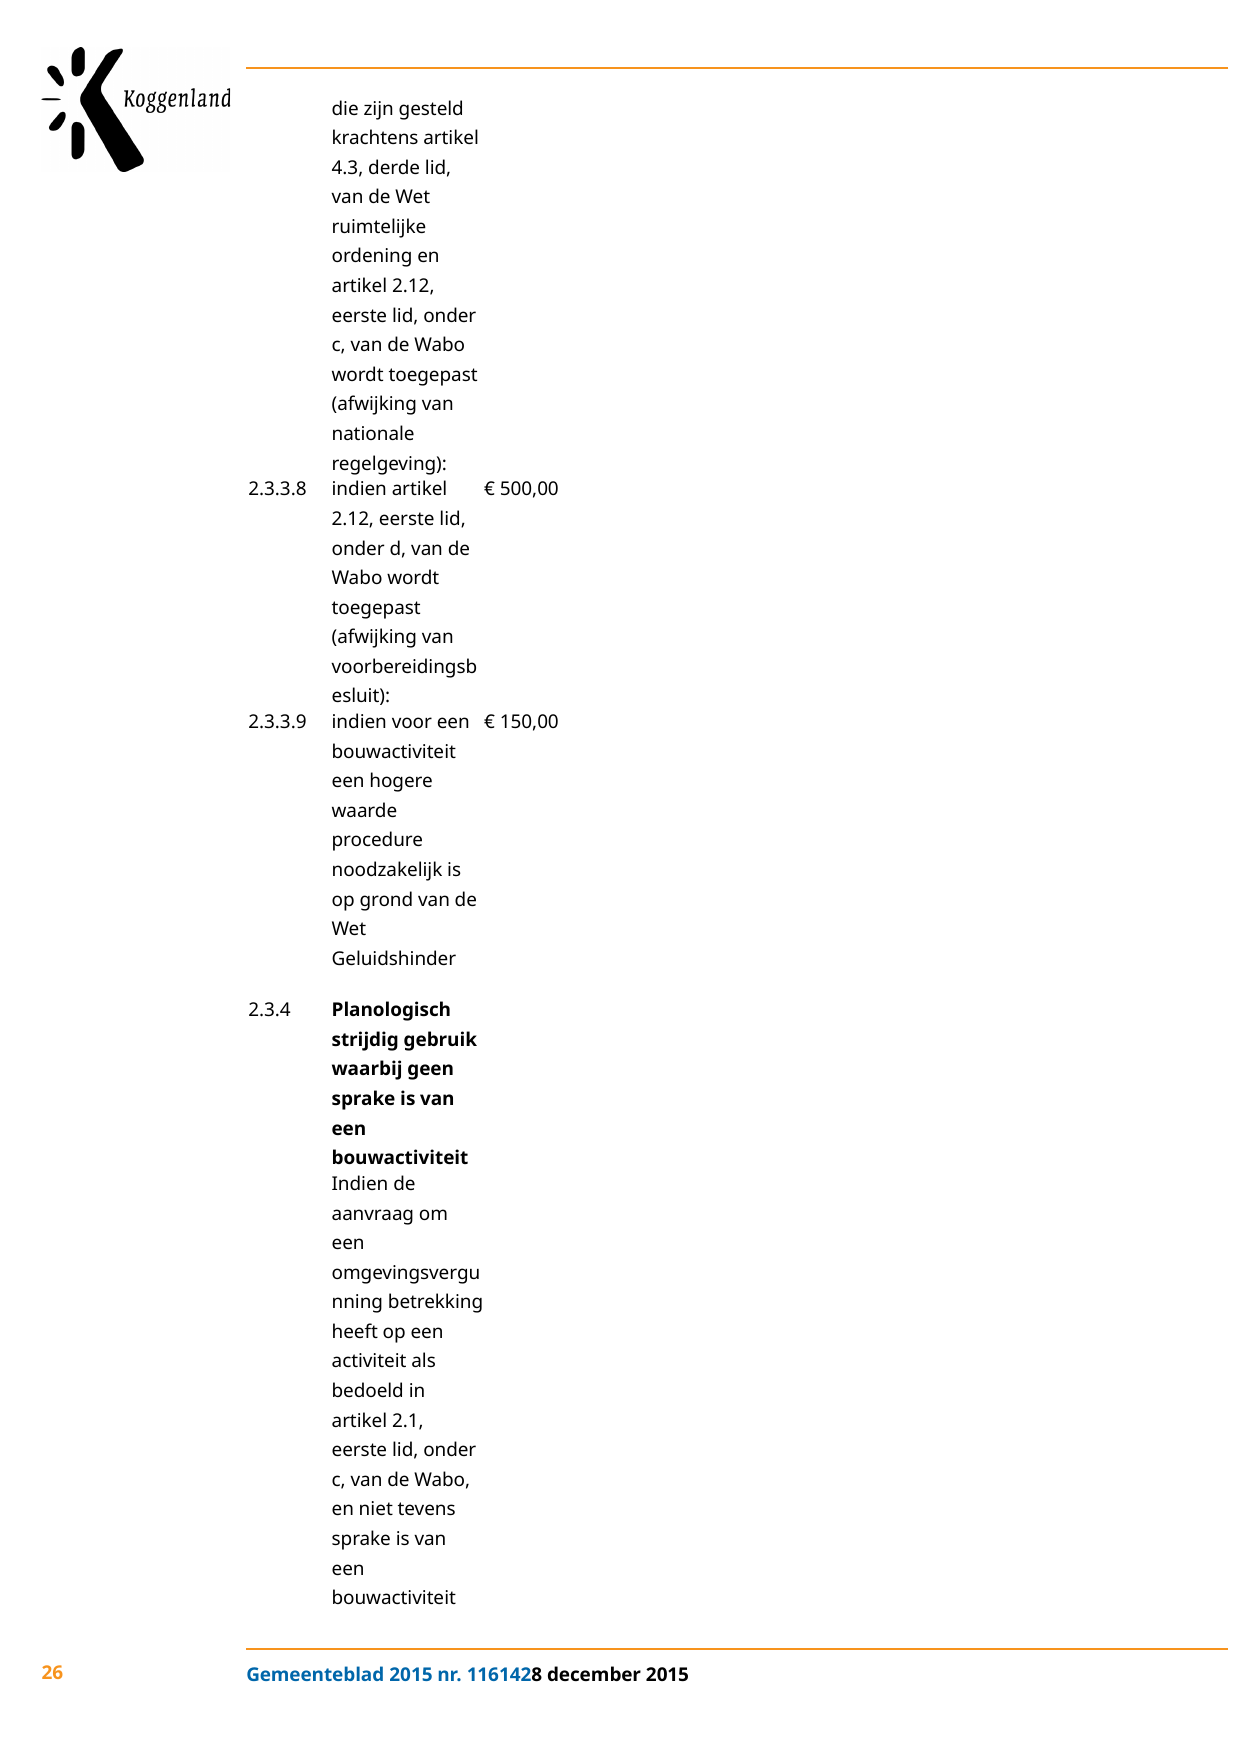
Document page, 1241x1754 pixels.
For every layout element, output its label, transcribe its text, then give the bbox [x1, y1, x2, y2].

table_cell [985, 95, 1152, 476]
table_cell 2.3.4 [248, 996, 331, 1170]
table_cell indien artikel 2.12, eerste lid, onder d, van de Wabo wordt toegepast (afwijking van voorbereidingsbesluit): [331, 476, 484, 708]
table_cell [985, 708, 1152, 971]
table_cell [734, 996, 984, 1170]
table_cell [985, 1170, 1152, 1610]
table_cell € 150,00 [484, 708, 734, 971]
table_cell [484, 971, 734, 996]
table_cell [734, 708, 984, 971]
table_cell [248, 1170, 331, 1610]
table_cell [484, 1170, 734, 1610]
table_cell [484, 95, 734, 476]
table_cell [985, 996, 1152, 1170]
table_cell 2.3.3.9 [248, 708, 331, 971]
table_cell [248, 971, 331, 996]
table_cell [734, 476, 984, 708]
table_cell € 500,00 [484, 476, 734, 708]
table_cell indien voor een bouwactiviteit een hogere waarde procedure noodzakelijk is op grond van de Wet Geluidshinder [331, 708, 484, 971]
table_cell [985, 971, 1152, 996]
table_cell [985, 476, 1152, 708]
table_cell Planologisch strijdig gebruik waarbij geen sprake is van een bouwactiviteit [331, 996, 484, 1170]
table_cell [734, 95, 984, 476]
table_cell Indien de aanvraag om een omgevingsvergunning betrekking heeft op een activiteit als bedoeld in artikel 2.1, eerste lid, onder c, van de Wabo, en niet tevens sprake is van een bouwactiviteit [331, 1170, 484, 1610]
table_cell [484, 996, 734, 1170]
table_cell [248, 95, 331, 476]
table_cell [734, 971, 984, 996]
table_cell 2.3.3.8 [248, 476, 331, 708]
table_cell [734, 1170, 984, 1610]
picture [41, 47, 231, 172]
table_cell die zijn gesteld krachtens artikel 4.3, derde lid, van de Wet ruimtelijke ordening en artikel 2.12, eerste lid, onder c, van de Wabo wordt toegepast (afwijking van nationale regelgeving): [331, 95, 484, 476]
table_cell [331, 971, 484, 996]
